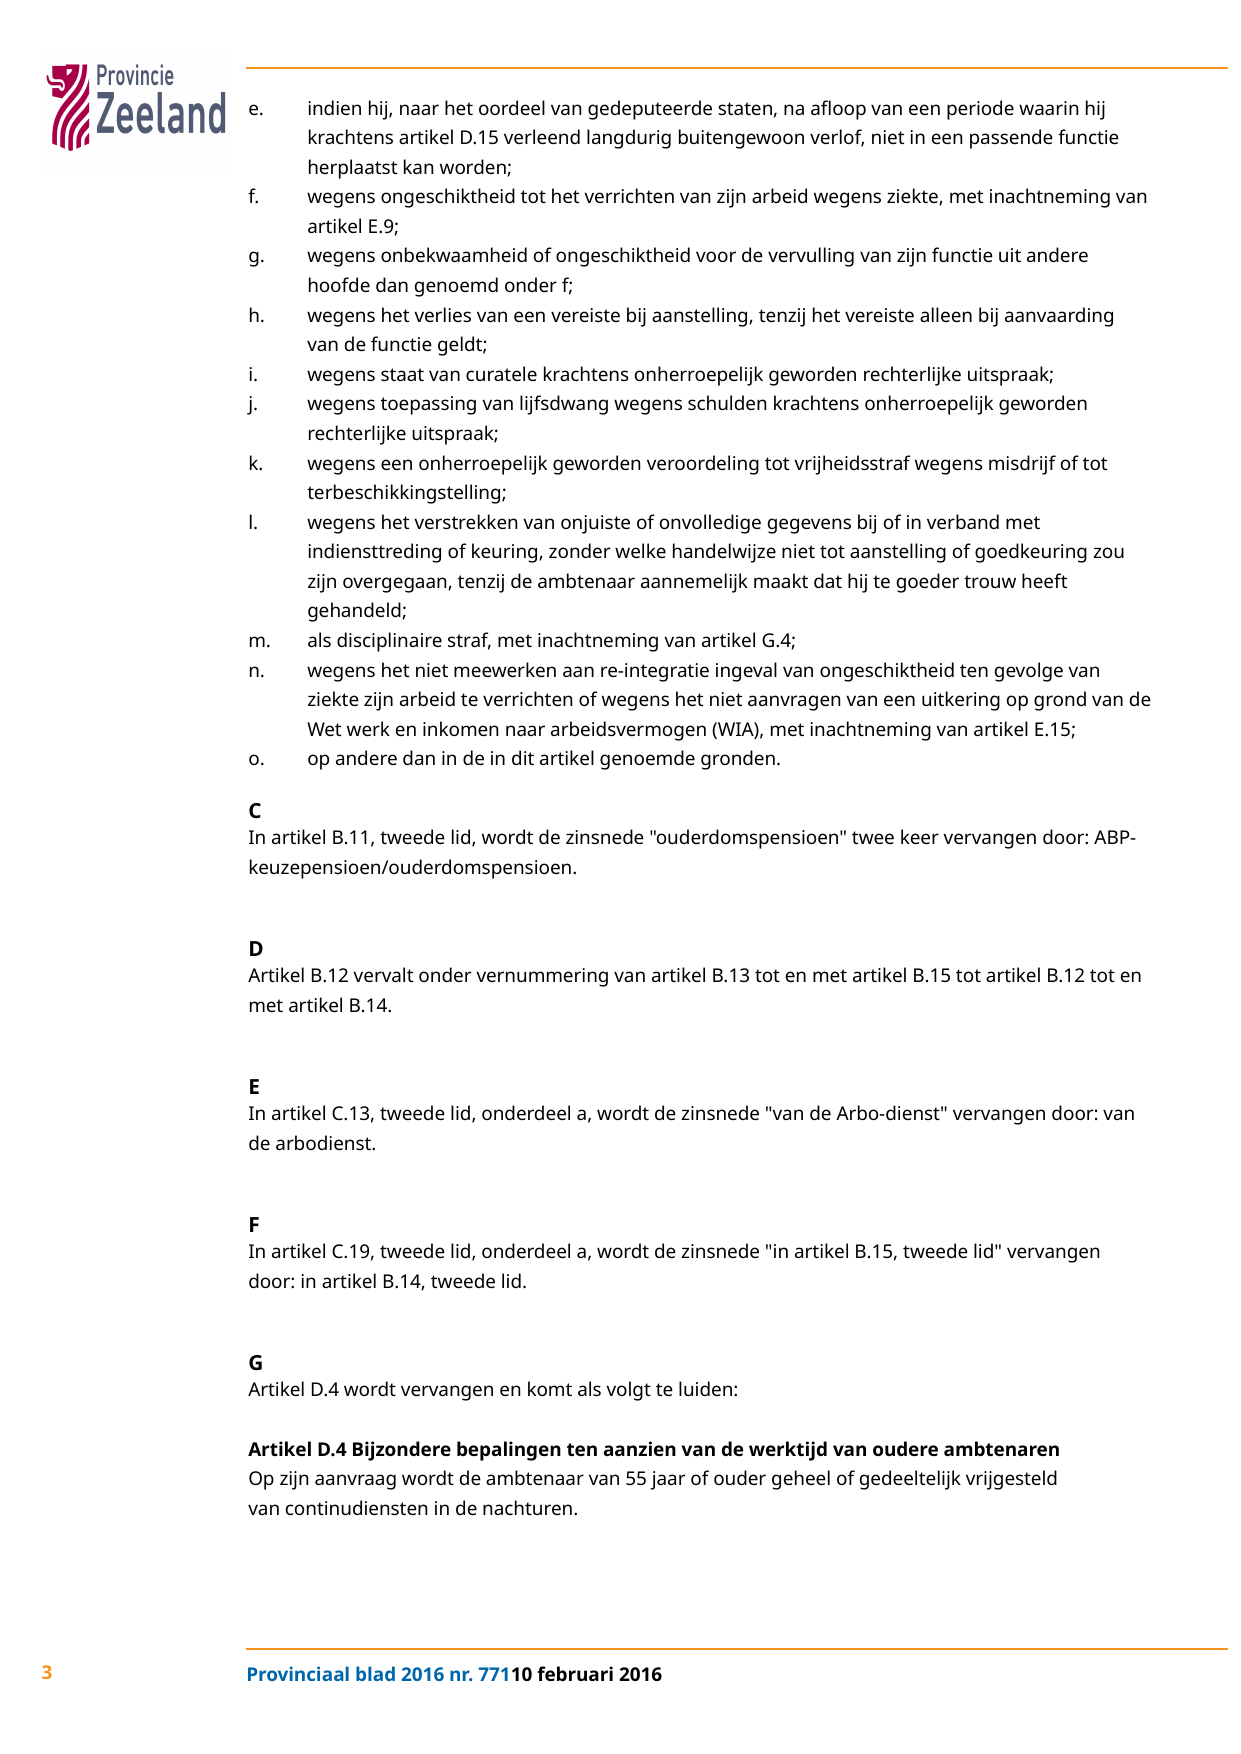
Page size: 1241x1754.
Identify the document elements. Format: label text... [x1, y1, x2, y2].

text Artikel D.4 Bijzondere bepalingen ten aanzien van de werktijd van oudere ambtenaren [248, 1436, 1152, 1461]
text In artikel C.13, tweede lid, onderdeel a, wordt de zinsnede "van de Arbo-dienst" vervangen door: van de arbodienst. [248, 1101, 1152, 1156]
text In artikel C.19, tweede lid, onderdeel a, wordt de zinsnede "in artikel B.15, tweede lid" vervangen door: in artikel B.14, tweede lid. [248, 1238, 1152, 1294]
text Artikel D.4 wordt vervangen en komt als volgt te luiden: [248, 1377, 1152, 1402]
text E [248, 1072, 1152, 1101]
text In artikel B.11, tweede lid, wordt de zinsnede "ouderdomspensioen" twee keer vervangen door: ABP-keuzepensioen/ouderdomspensioen. [248, 824, 1152, 880]
list wegens ongeschiktheid tot het verrichten van zijn arbeid wegens ziekte, met inachtneming van artikel E.9; [248, 183, 1152, 239]
list wegens een onherroepelijk geworden veroordeling tot vrijheidsstraf wegens misdrijf of tot terbeschikkingstelling; [248, 450, 1152, 505]
list als disciplinaire straf, met inachtneming van artikel G.4; [248, 627, 1152, 653]
list wegens het niet meewerken aan re-integratie ingeval van ongeschiktheid ten gevolge van ziekte zijn arbeid te verrichten of wegens het niet aanvragen van een uitkering op grond van de Wet werk en inkomen naar arbeidsvermogen (WIA), met inachtneming van artikel E.15; [248, 657, 1152, 742]
list indien hij, naar het oordeel van gedeputeerde staten, na afloop van een periode waarin hij krachtens artikel D.15 verleend langdurig buitengewoon verlof, niet in een passende functie herplaatst kan worden; [248, 95, 1152, 180]
list wegens onbekwaamheid of ongeschiktheid voor de vervulling van zijn functie uit andere hoofde dan genoemd onder f; [248, 243, 1152, 298]
list wegens het verlies van een vereiste bij aanstelling, tenzij het vereiste alleen bij aanvaarding van de functie geldt; [248, 302, 1152, 357]
text D [248, 934, 1152, 962]
text C [248, 796, 1152, 824]
text van continudiensten in de nachturen. [248, 1495, 1152, 1521]
text Op zijn aanvraag wordt de ambtenaar van 55 jaar of ouder geheel of gedeeltelijk vrijgesteld [248, 1465, 1152, 1491]
text G [248, 1348, 1152, 1377]
picture [41, 47, 231, 172]
list wegens staat van curatele krachtens onherroepelijk geworden rechterlijke uitspraak; [248, 361, 1152, 387]
list op andere dan in de in dit artikel genoemde gronden. [248, 746, 1152, 771]
list wegens het verstrekken van onjuiste of onvolledige gegevens bij of in verband met indiensttreding of keuring, zonder welke handelwijze niet tot aanstelling of goedkeuring zou zijn overgegaan, tenzij de ambtenaar aannemelijk maakt dat hij te goeder trouw heeft gehandeld; [248, 509, 1152, 623]
text Artikel B.12 vervalt onder vernummering van artikel B.13 tot en met artikel B.15 tot artikel B.12 tot en met artikel B.14. [248, 962, 1152, 1018]
list wegens toepassing van lijfsdwang wegens schulden krachtens onherroepelijk geworden rechterlijke uitspraak; [248, 391, 1152, 446]
text F [248, 1210, 1152, 1238]
